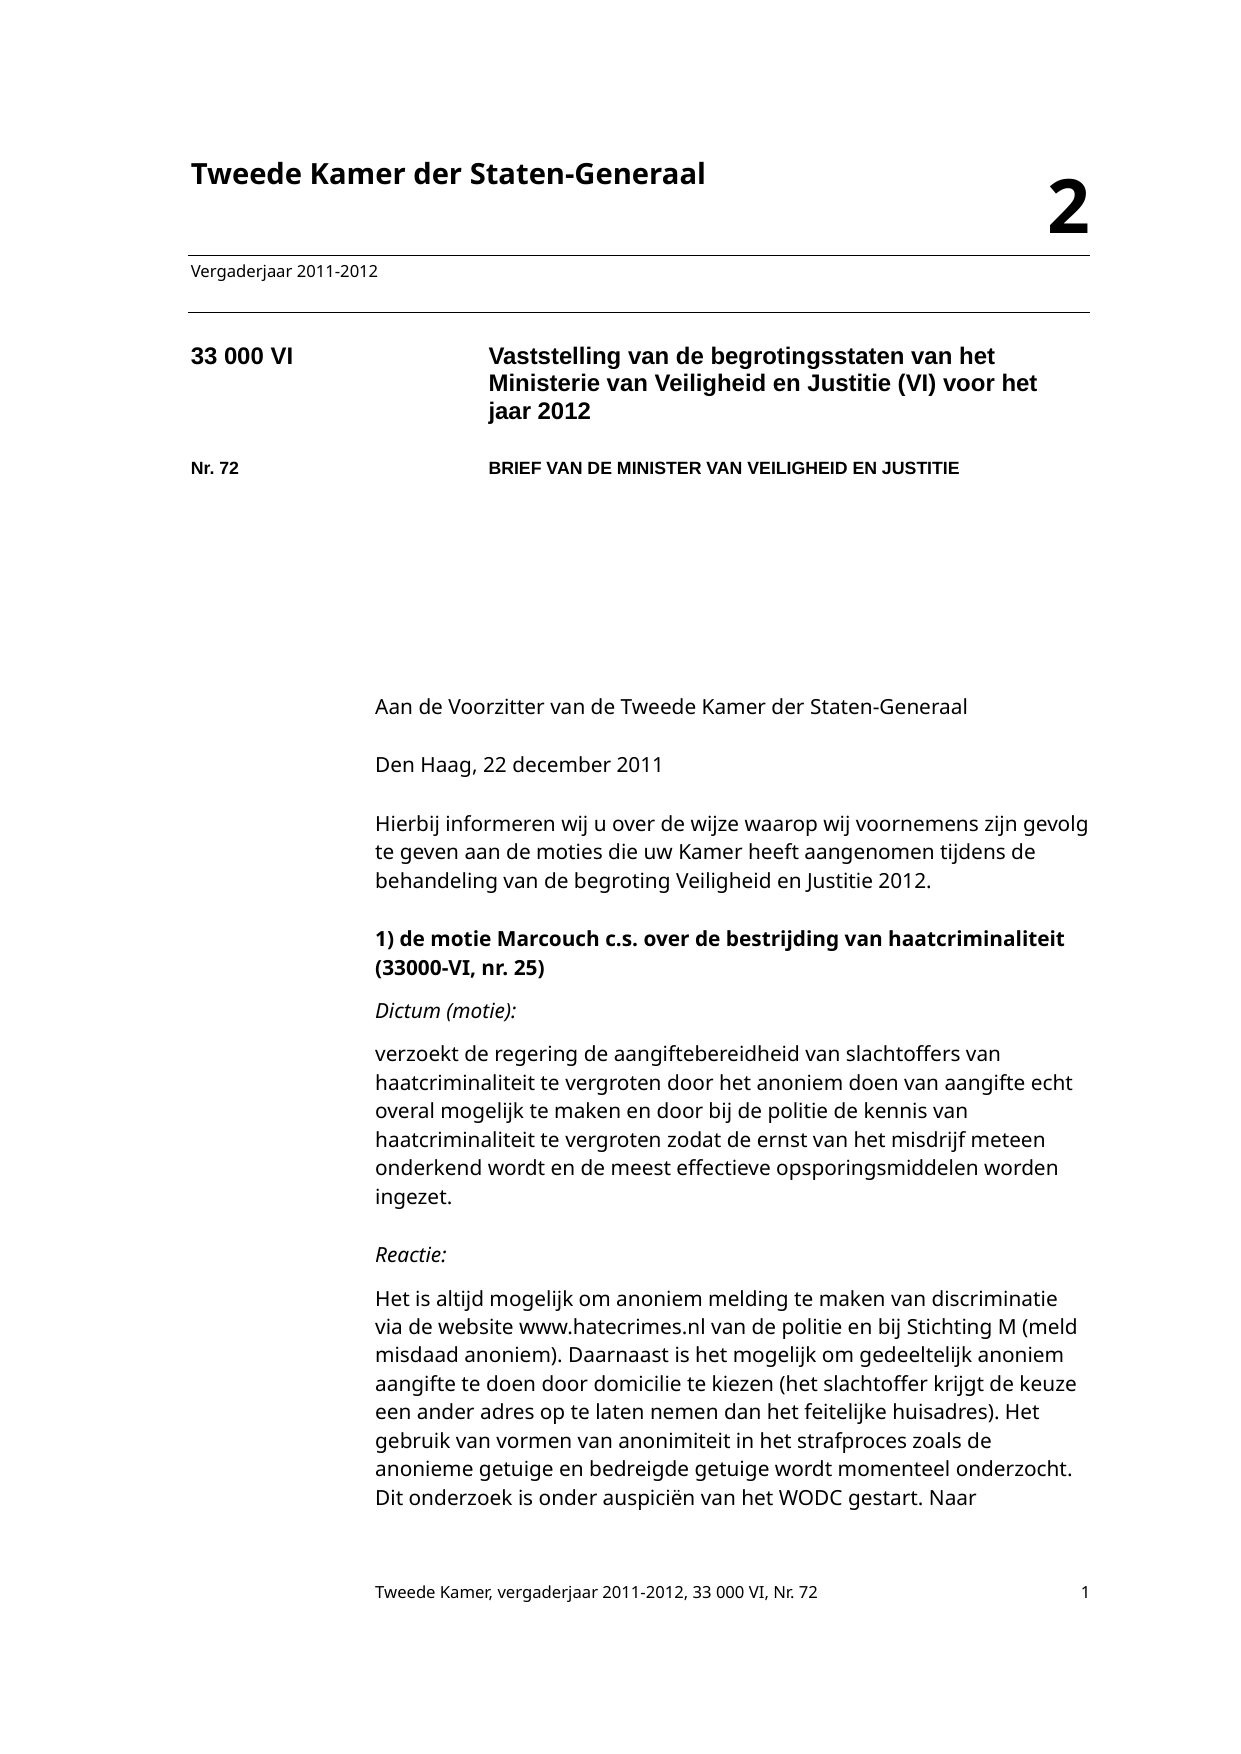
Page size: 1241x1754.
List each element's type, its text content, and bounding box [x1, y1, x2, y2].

text Het is altijd mogelijk om anoniem melding te maken van discriminatie via de website www.hatecrimes.nl van de politie en bij Stichting M (meld misdaad anoniem). Daarnaast is het mogelijk om gedeeltelijk anoniem aangifte te doen door domicilie te kiezen (het slachtoffer krijgt de keuze een ander adres op te laten nemen dan het feitelijke huisadres). Het gebruik van vormen van anonimiteit in het strafproces zoals de anonieme getuige en bedreigde getuige wordt momenteel onderzocht. Dit onderzoek is onder auspiciën van het WODC gestart. Naar [375, 1284, 1090, 1511]
text 1) de motie Marcouch c.s. over de bestrijding van haatcriminaliteit (33000-VI, nr. 25) [375, 924, 1090, 981]
table_cell 33 000 VI [188, 339, 485, 454]
text Dictum (motie): [375, 996, 1090, 1024]
table_cell [485, 256, 1090, 312]
table_cell [485, 313, 1090, 339]
table_cell Vergaderjaar 2011-2012 [188, 256, 485, 312]
text Aan de Voorzitter van de Tweede Kamer der Staten-Generaal [375, 692, 1090, 721]
table_header 2 [910, 150, 1090, 255]
table_cell Vaststelling van de begrotingsstaten van het Ministerie van Veiligheid en Justitie (VI) voor het jaar 2012 [485, 339, 1090, 454]
text verzoekt de regering de aangiftebereidheid van slachtoffers van haatcriminaliteit te vergroten door het anoniem doen van aangifte echt overal mogelijk te maken en door bij de politie de kennis van haatcriminaliteit te vergroten zodat de ernst van het misdrijf meteen onderkend wordt en de meest effectieve opsporingsmiddelen worden ingezet. [375, 1039, 1090, 1210]
table_cell [188, 313, 485, 339]
text Den Haag, 22 december 2011 [375, 751, 1090, 779]
table_cell BRIEF VAN DE MINISTER VAN VEILIGHEID EN JUSTITIE [485, 455, 1090, 573]
table_cell Nr. 72 [188, 455, 485, 573]
text Reactie: [375, 1240, 1090, 1269]
text Hierbij informeren wij u over de wijze waarop wij voornemens zijn gevolg te geven aan de moties die uw Kamer heeft aangenomen tijdens de behandeling van de begroting Veiligheid en Justitie 2012. [375, 809, 1090, 894]
table_header Tweede Kamer der Staten-Generaal [188, 150, 909, 255]
